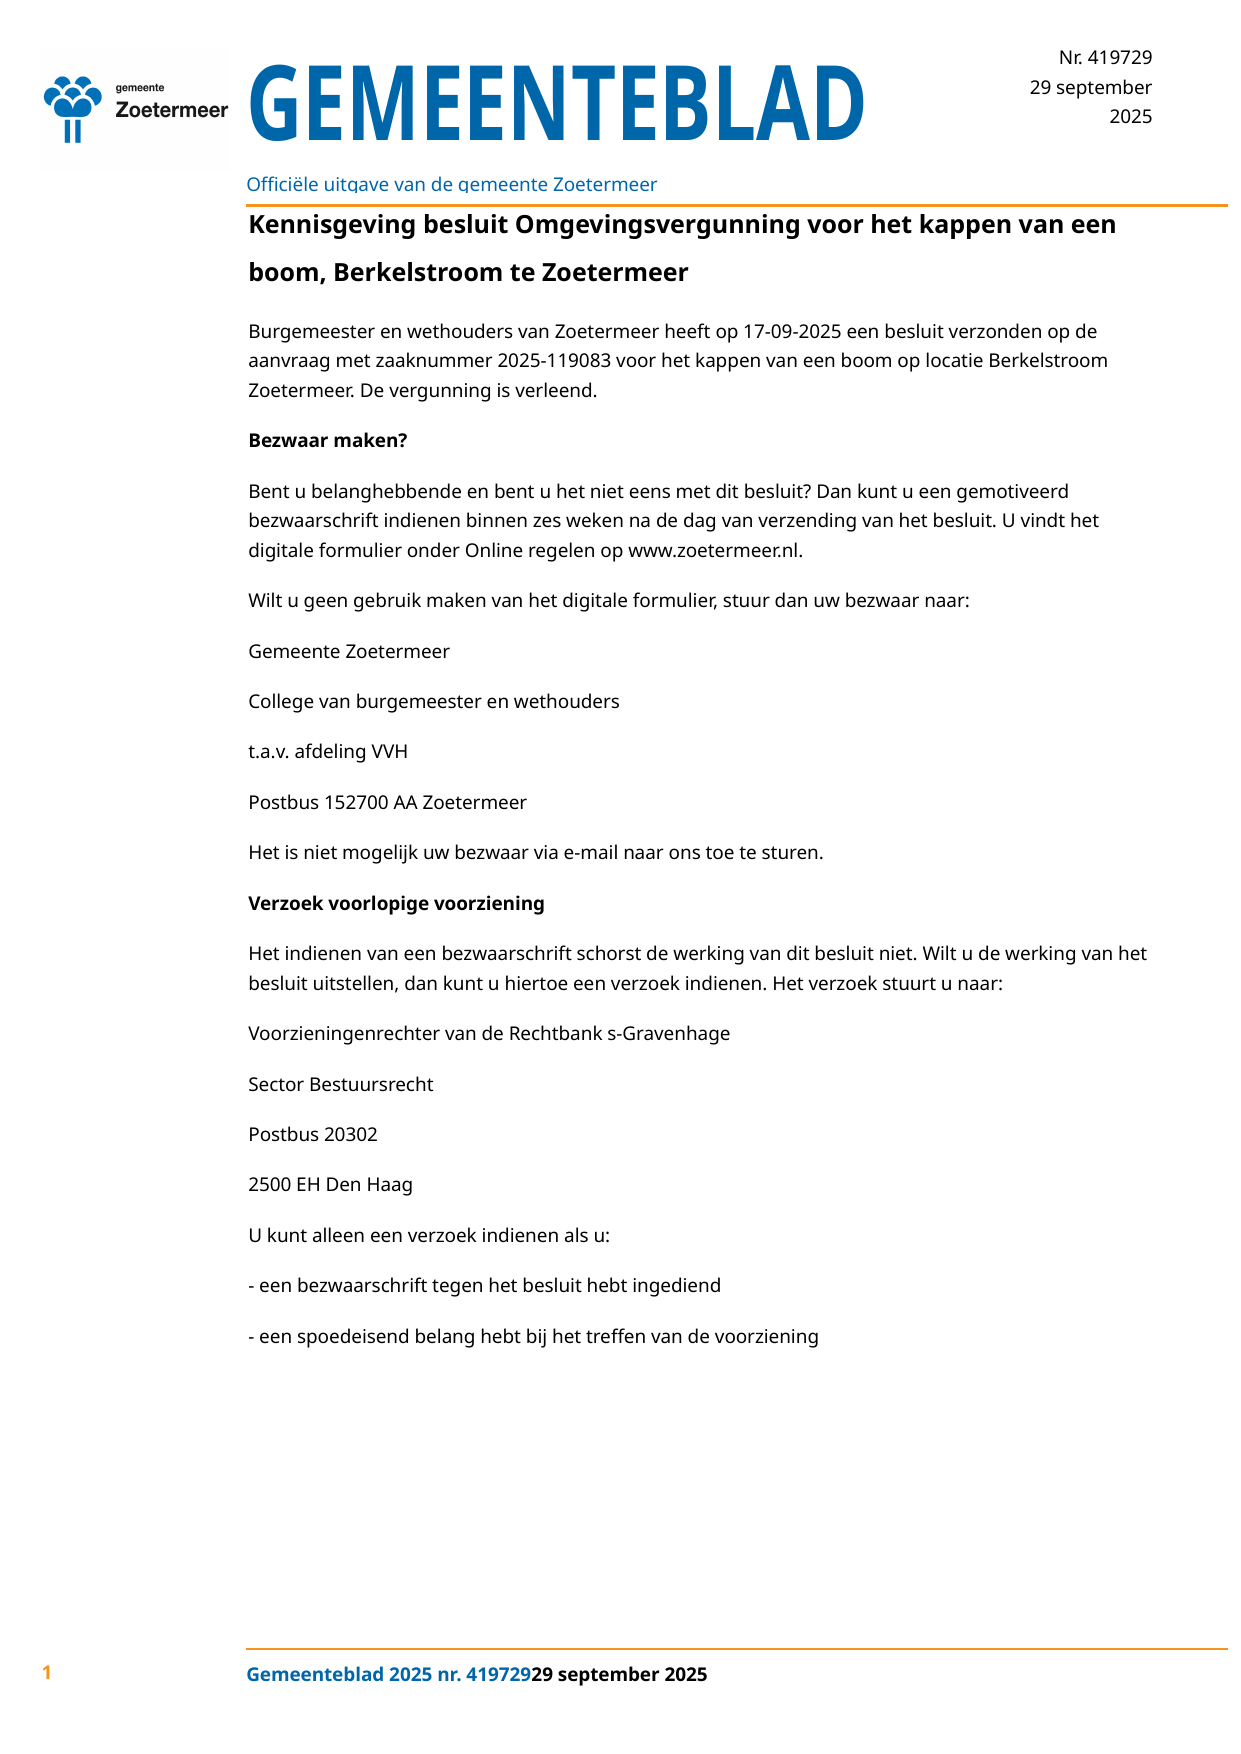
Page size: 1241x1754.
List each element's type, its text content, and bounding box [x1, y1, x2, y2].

text - een bezwaarschrift tegen het besluit hebt ingediend [248, 1272, 1152, 1298]
text Kennisgeving besluit Omgevingsvergunning voor het kappen van een boom, Berkelstroom te Zoetermeer [248, 207, 1152, 288]
text Postbus 20302 [248, 1121, 1152, 1147]
text College van burgemeester en wethouders [248, 688, 1152, 714]
text Postbus 152700 AA Zoetermeer [248, 789, 1152, 815]
text Het indienen van een bezwaarschrift schorst de werking van dit besluit niet. Wilt u de werking van het besluit uitstellen, dan kunt u hiertoe een verzoek indienen. Het verzoek stuurt u naar: [248, 940, 1152, 996]
text t.a.v. afdeling VVH [248, 739, 1152, 764]
text Burgemeester en wethouders van Zoetermeer heeft op 17-09-2025 een besluit verzonden op de aanvraag met zaaknummer 2025-119083 voor het kappen van een boom op locatie Berkelstroom Zoetermeer. De vergunning is verleend. [248, 318, 1152, 403]
text Gemeente Zoetermeer [248, 638, 1152, 664]
text Het is niet mogelijk uw bezwaar via e-mail naar ons toe te sturen. [248, 839, 1152, 865]
text U kunt alleen een verzoek indienen als u: [248, 1222, 1152, 1248]
text 2500 EH Den Haag [248, 1172, 1152, 1197]
picture [41, 47, 231, 172]
text Bezwaar maken? [248, 427, 1152, 453]
text Sector Bestuursrecht [248, 1071, 1152, 1097]
text Verzoek voorlopige voorziening [248, 890, 1152, 916]
text - een spoedeisend belang hebt bij het treffen van de voorziening [248, 1323, 1152, 1349]
text Wilt u geen gebruik maken van het digitale formulier, stuur dan uw bezwaar naar: [248, 587, 1152, 613]
text Voorzieningenrechter van de Rechtbank s-Gravenhage [248, 1020, 1152, 1046]
text Bent u belanghebbende en bent u het niet eens met dit besluit? Dan kunt u een gemotiveerd bezwaarschrift indienen binnen zes weken na de dag van verzending van het besluit. U vindt het digitale formulier onder Online regelen op www.zoetermeer.nl. [248, 478, 1152, 563]
